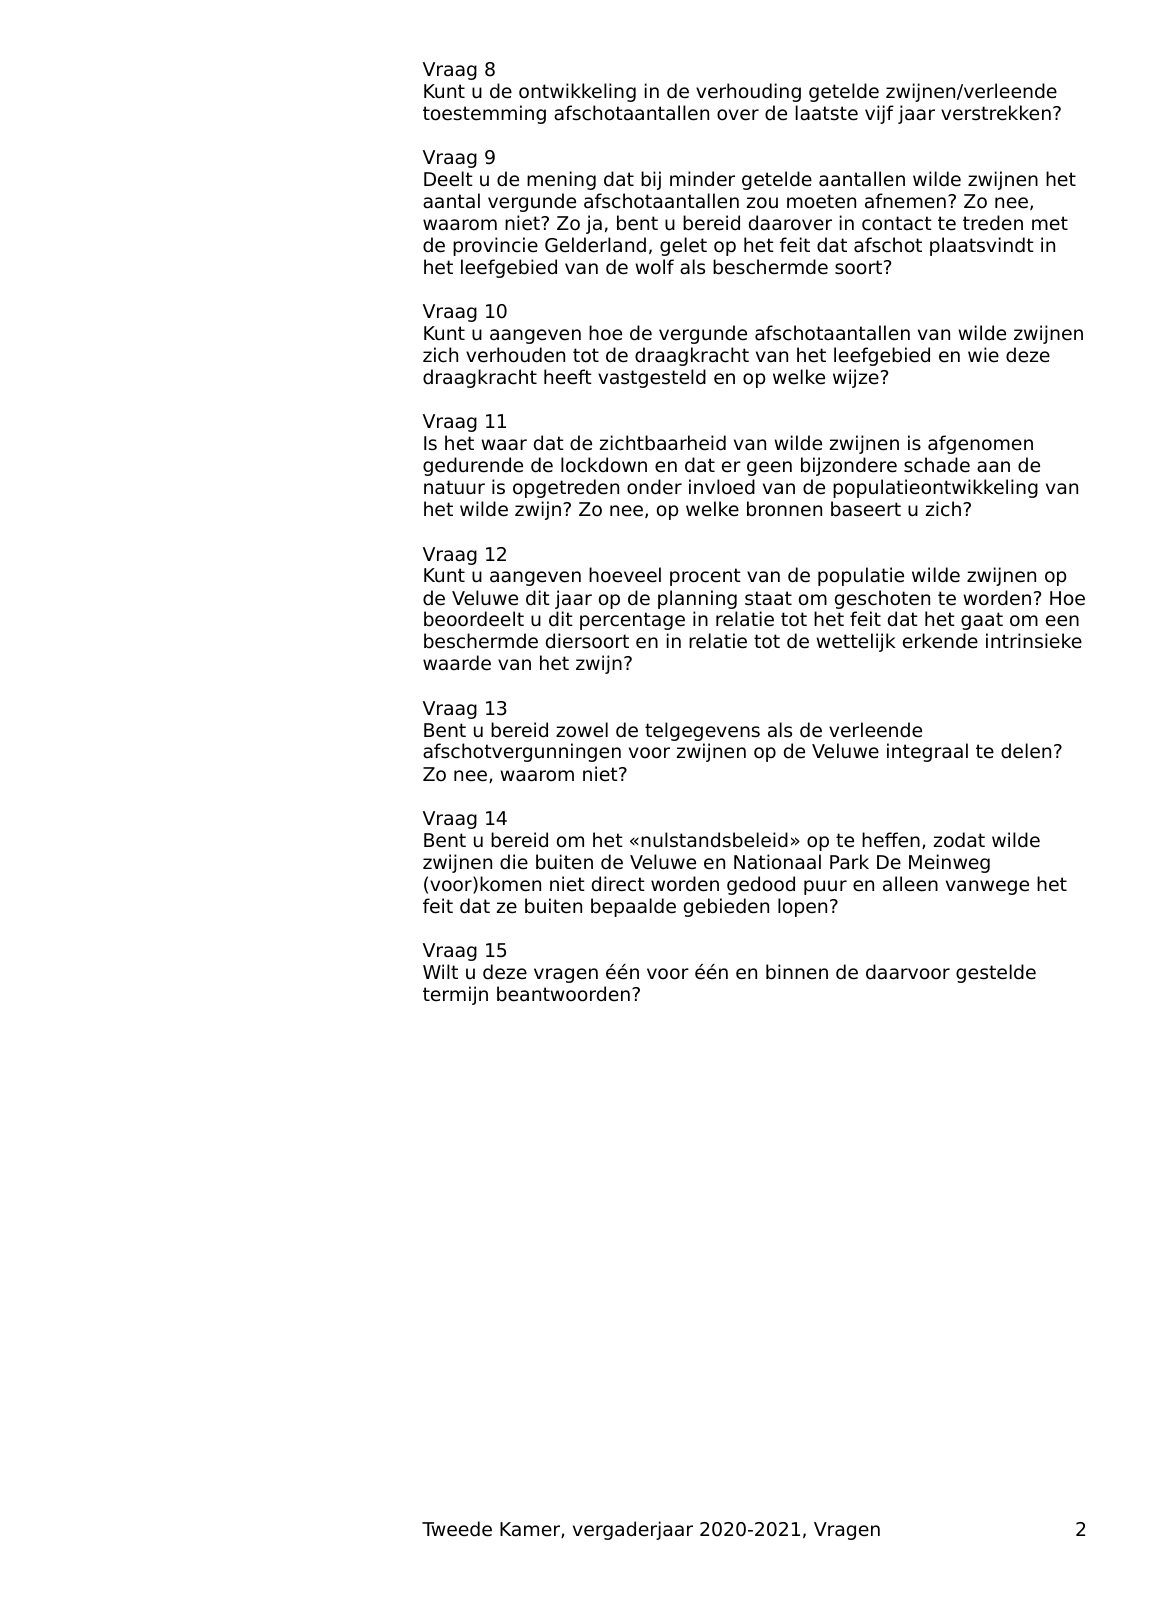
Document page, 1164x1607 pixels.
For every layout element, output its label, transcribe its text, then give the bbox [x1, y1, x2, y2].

text Vraag 12 [422, 543, 1087, 565]
text Kunt u aangeven hoeveel procent van de populatie wilde zwijnen op de Veluwe dit jaar op de planning staat om geschoten te worden? Hoe beoordeelt u dit percentage in relatie tot het feit dat het gaat om een beschermde diersoort en in relatie tot de wettelijk erkende intrinsieke waarde van het zwijn? [422, 565, 1087, 675]
text Vraag 10 [422, 301, 1087, 323]
text Deelt u de mening dat bij minder getelde aantallen wilde zwijnen het aantal vergunde afschotaantallen zou moeten afnemen? Zo nee, waarom niet? Zo ja, bent u bereid daarover in contact te treden met de provincie Gelderland, gelet op het feit dat afschot plaatsvindt in het leefgebied van de wolf als beschermde soort? [422, 169, 1087, 279]
text Kunt u aangeven hoe de vergunde afschotaantallen van wilde zwijnen zich verhouden tot de draagkracht van het leefgebied en wie deze draagkracht heeft vastgesteld en op welke wijze? [422, 323, 1087, 389]
text Vraag 9 [422, 147, 1087, 169]
text Vraag 14 [422, 808, 1087, 829]
text Vraag 15 [422, 940, 1087, 962]
text Kunt u de ontwikkeling in de verhouding getelde zwijnen/verleende toestemming afschotaantallen over de laatste vijf jaar verstrekken? [422, 81, 1087, 125]
text Bent u bereid zowel de telgegevens als de verleende afschotvergunningen voor zwijnen op de Veluwe integraal te delen? Zo nee, waarom niet? [422, 719, 1087, 785]
text Bent u bereid om het «nulstandsbeleid» op te heffen, zodat wilde zwijnen die buiten de Veluwe en Nationaal Park De Meinweg (voor)komen niet direct worden gedood puur en alleen vanwege het feit dat ze buiten bepaalde gebieden lopen? [422, 829, 1087, 917]
text Vraag 11 [422, 411, 1087, 433]
text Wilt u deze vragen één voor één en binnen de daarvoor gestelde termijn beantwoorden? [422, 962, 1087, 1006]
text Vraag 8 [422, 59, 1087, 81]
text Is het waar dat de zichtbaarheid van wilde zwijnen is afgenomen gedurende de lockdown en dat er geen bijzondere schade aan de natuur is opgetreden onder invloed van de populatieontwikkeling van het wilde zwijn? Zo nee, op welke bronnen baseert u zich? [422, 433, 1087, 521]
text Vraag 13 [422, 697, 1087, 719]
